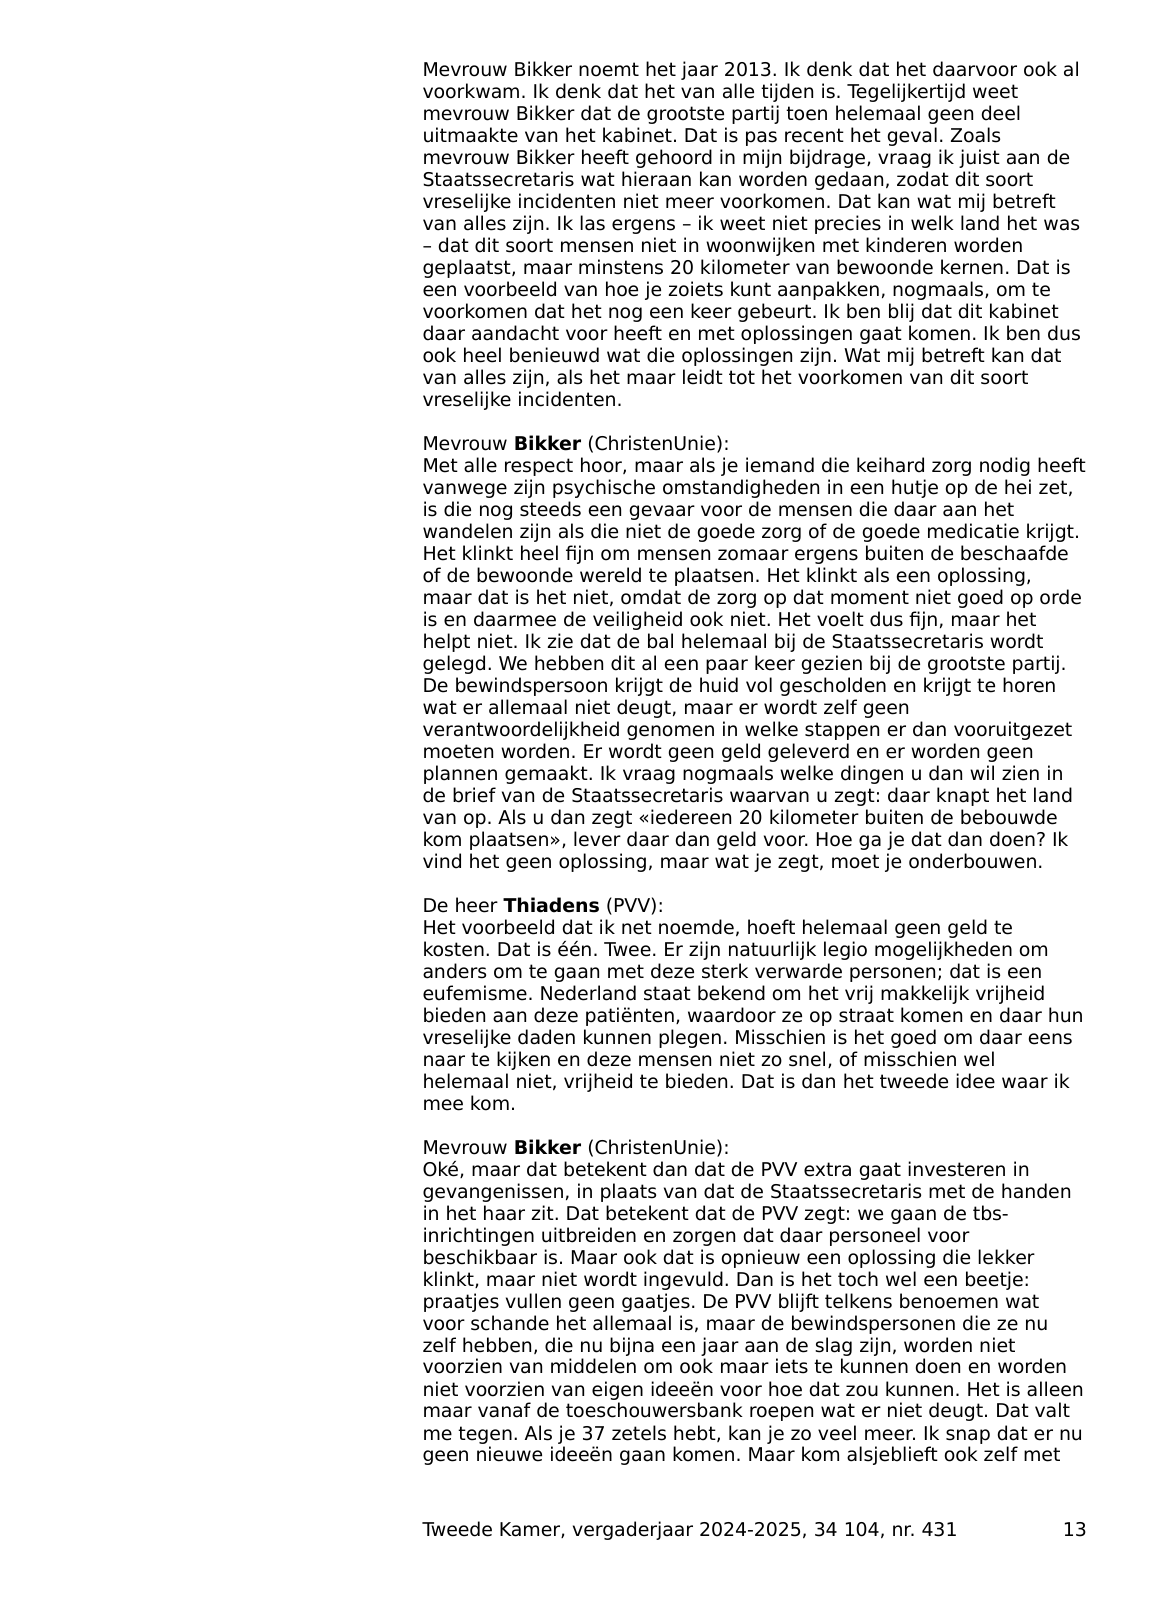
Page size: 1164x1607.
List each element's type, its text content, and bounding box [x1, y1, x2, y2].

text Oké, maar dat betekent dan dat de PVV extra gaat investeren in gevangenissen, in plaats van dat de Staatssecretaris met de handen in het haar zit. Dat betekent dat de PVV zegt: we gaan de tbs-inrichtingen uitbreiden en zorgen dat daar personeel voor beschikbaar is. Maar ook dat is opnieuw een oplossing die lekker klinkt, maar niet wordt ingevuld. Dan is het toch wel een beetje: praatjes vullen geen gaatjes. De PVV blijft telkens benoemen wat voor schande het allemaal is, maar de bewindspersonen die ze nu zelf hebben, die nu bijna een jaar aan de slag zijn, worden niet voorzien van middelen om ook maar iets te kunnen doen en worden niet voorzien van eigen ideeën voor hoe dat zou kunnen. Het is alleen maar vanaf de toeschouwersbank roepen wat er niet deugt. Dat valt me tegen. Als je 37 zetels hebt, kan je zo veel meer. Ik snap dat er nu geen nieuwe ideeën gaan komen. Maar kom alsjeblieft ook zelf met [422, 1159, 1087, 1466]
text Het voorbeeld dat ik net noemde, hoeft helemaal geen geld te kosten. Dat is één. Twee. Er zijn natuurlijk legio mogelijkheden om anders om te gaan met deze sterk verwarde personen; dat is een eufemisme. Nederland staat bekend om het vrij makkelijk vrijheid bieden aan deze patiënten, waardoor ze op straat komen en daar hun vreselijke daden kunnen plegen. Misschien is het goed om daar eens naar te kijken en deze mensen niet zo snel, of misschien wel helemaal niet, vrijheid te bieden. Dat is dan het tweede idee waar ik mee kom. [422, 917, 1087, 1114]
text Mevrouw Bikker (ChristenUnie): [422, 433, 1087, 455]
text Mevrouw Bikker (ChristenUnie): [422, 1137, 1087, 1159]
text Mevrouw Bikker noemt het jaar 2013. Ik denk dat het daarvoor ook al voorkwam. Ik denk dat het van alle tijden is. Tegelijkertijd weet mevrouw Bikker dat de grootste partij toen helemaal geen deel uitmaakte van het kabinet. Dat is pas recent het geval. Zoals mevrouw Bikker heeft gehoord in mijn bijdrage, vraag ik juist aan de Staatssecretaris wat hieraan kan worden gedaan, zodat dit soort vreselijke incidenten niet meer voorkomen. Dat kan wat mij betreft van alles zijn. Ik las ergens – ik weet niet precies in welk land het was – dat dit soort mensen niet in woonwijken met kinderen worden geplaatst, maar minstens 20 kilometer van bewoonde kernen. Dat is een voorbeeld van hoe je zoiets kunt aanpakken, nogmaals, om te voorkomen dat het nog een keer gebeurt. Ik ben blij dat dit kabinet daar aandacht voor heeft en met oplossingen gaat komen. Ik ben dus ook heel benieuwd wat die oplossingen zijn. Wat mij betreft kan dat van alles zijn, als het maar leidt tot het voorkomen van dit soort vreselijke incidenten. [422, 59, 1087, 411]
text Met alle respect hoor, maar als je iemand die keihard zorg nodig heeft vanwege zijn psychische omstandigheden in een hutje op de hei zet, is die nog steeds een gevaar voor de mensen die daar aan het wandelen zijn als die niet de goede zorg of de goede medicatie krijgt. Het klinkt heel fijn om mensen zomaar ergens buiten de beschaafde of de bewoonde wereld te plaatsen. Het klinkt als een oplossing, maar dat is het niet, omdat de zorg op dat moment niet goed op orde is en daarmee de veiligheid ook niet. Het voelt dus fijn, maar het helpt niet. Ik zie dat de bal helemaal bij de Staatssecretaris wordt gelegd. We hebben dit al een paar keer gezien bij de grootste partij. De bewindspersoon krijgt de huid vol gescholden en krijgt te horen wat er allemaal niet deugt, maar er wordt zelf geen verantwoordelijkheid genomen in welke stappen er dan vooruitgezet moeten worden. Er wordt geen geld geleverd en er worden geen plannen gemaakt. Ik vraag nogmaals welke dingen u dan wil zien in de brief van de Staatssecretaris waarvan u zegt: daar knapt het land van op. Als u dan zegt «iedereen 20 kilometer buiten de bebouwde kom plaatsen», lever daar dan geld voor. Hoe ga je dat dan doen? Ik vind het geen oplossing, maar wat je zegt, moet je onderbouwen. [422, 455, 1087, 872]
text De heer Thiadens (PVV): [422, 895, 1087, 917]
